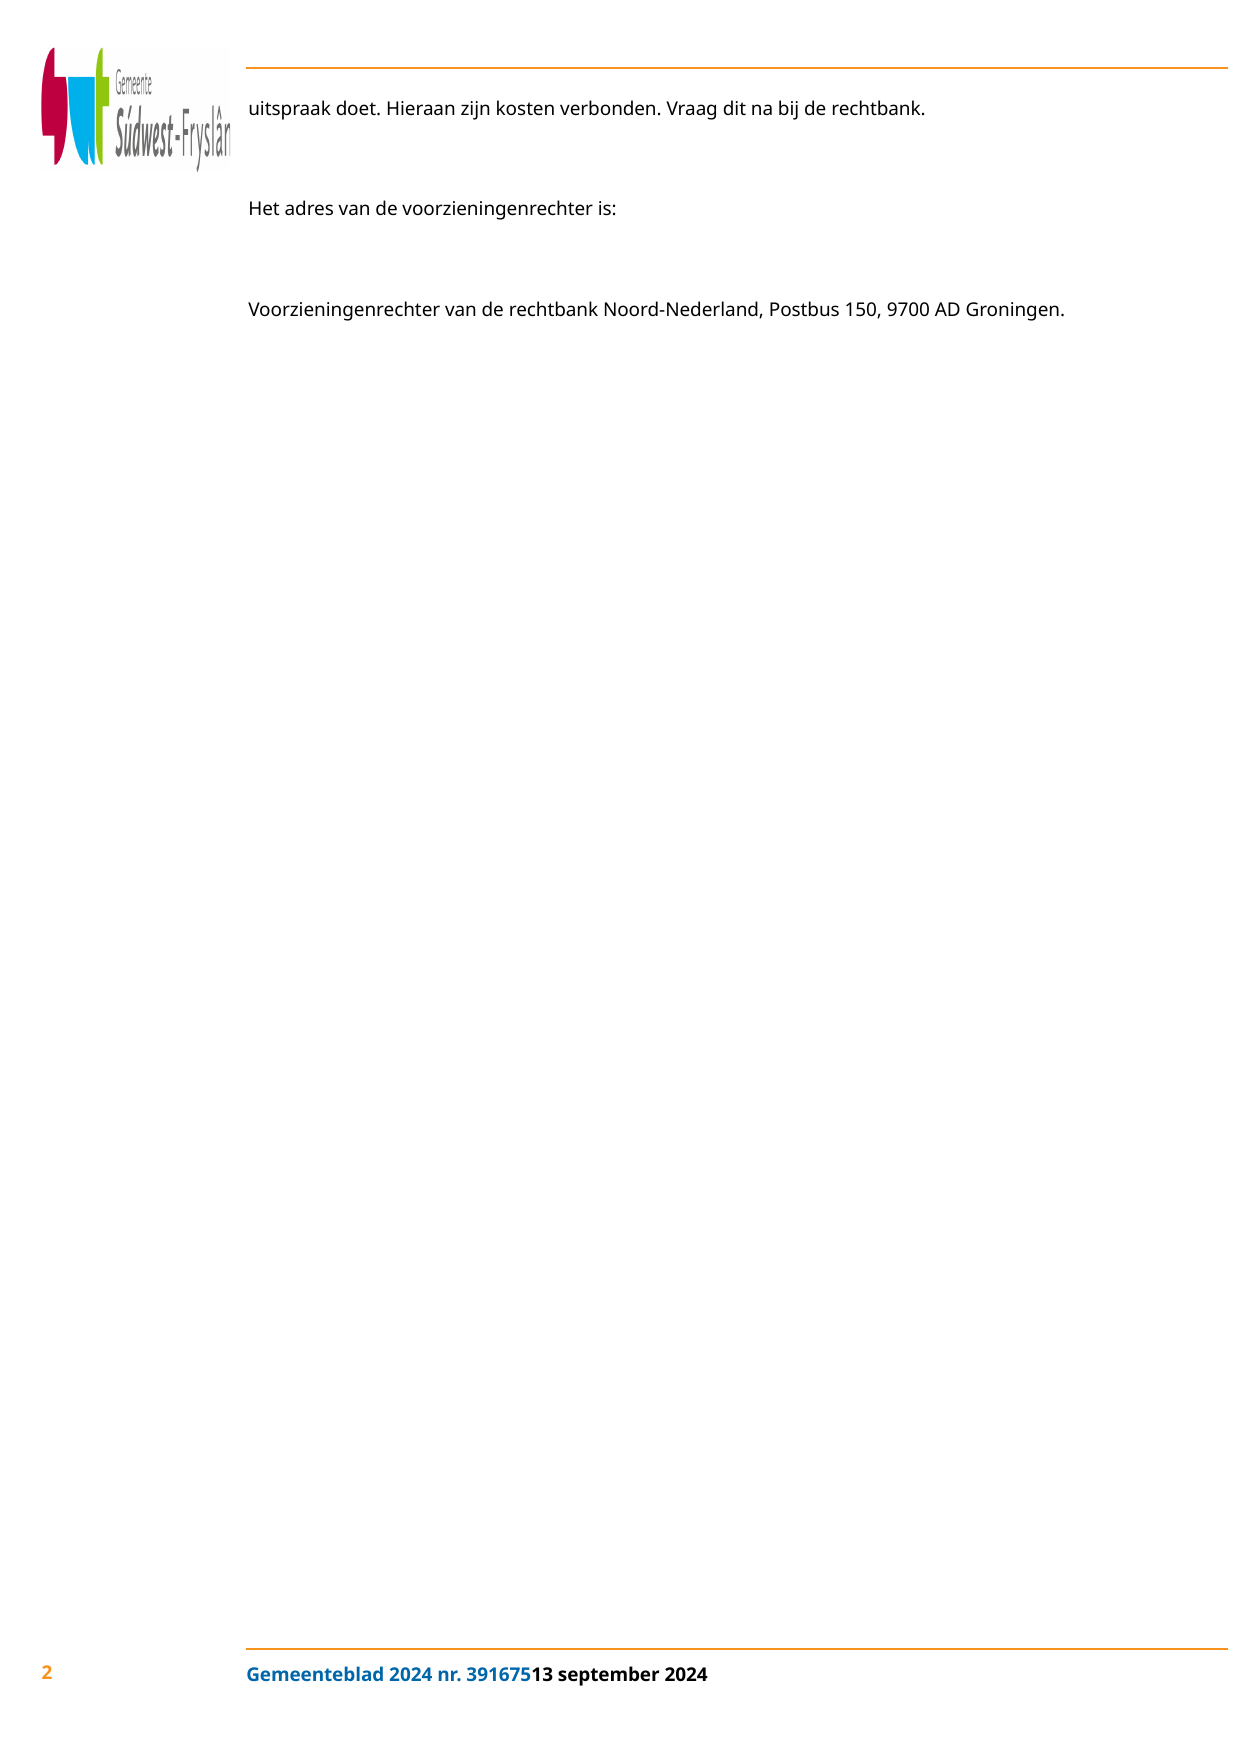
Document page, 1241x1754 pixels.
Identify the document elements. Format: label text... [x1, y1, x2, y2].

picture [41, 47, 231, 172]
text uitspraak doet. Hieraan zijn kosten verbonden. Vraag dit na bij de rechtbank. [248, 95, 1152, 121]
text Het adres van de voorzieningenrechter is: [248, 196, 1152, 221]
text Voorzieningenrechter van de rechtbank Noord-Nederland, Postbus 150, 9700 AD Groningen. [248, 296, 1152, 322]
